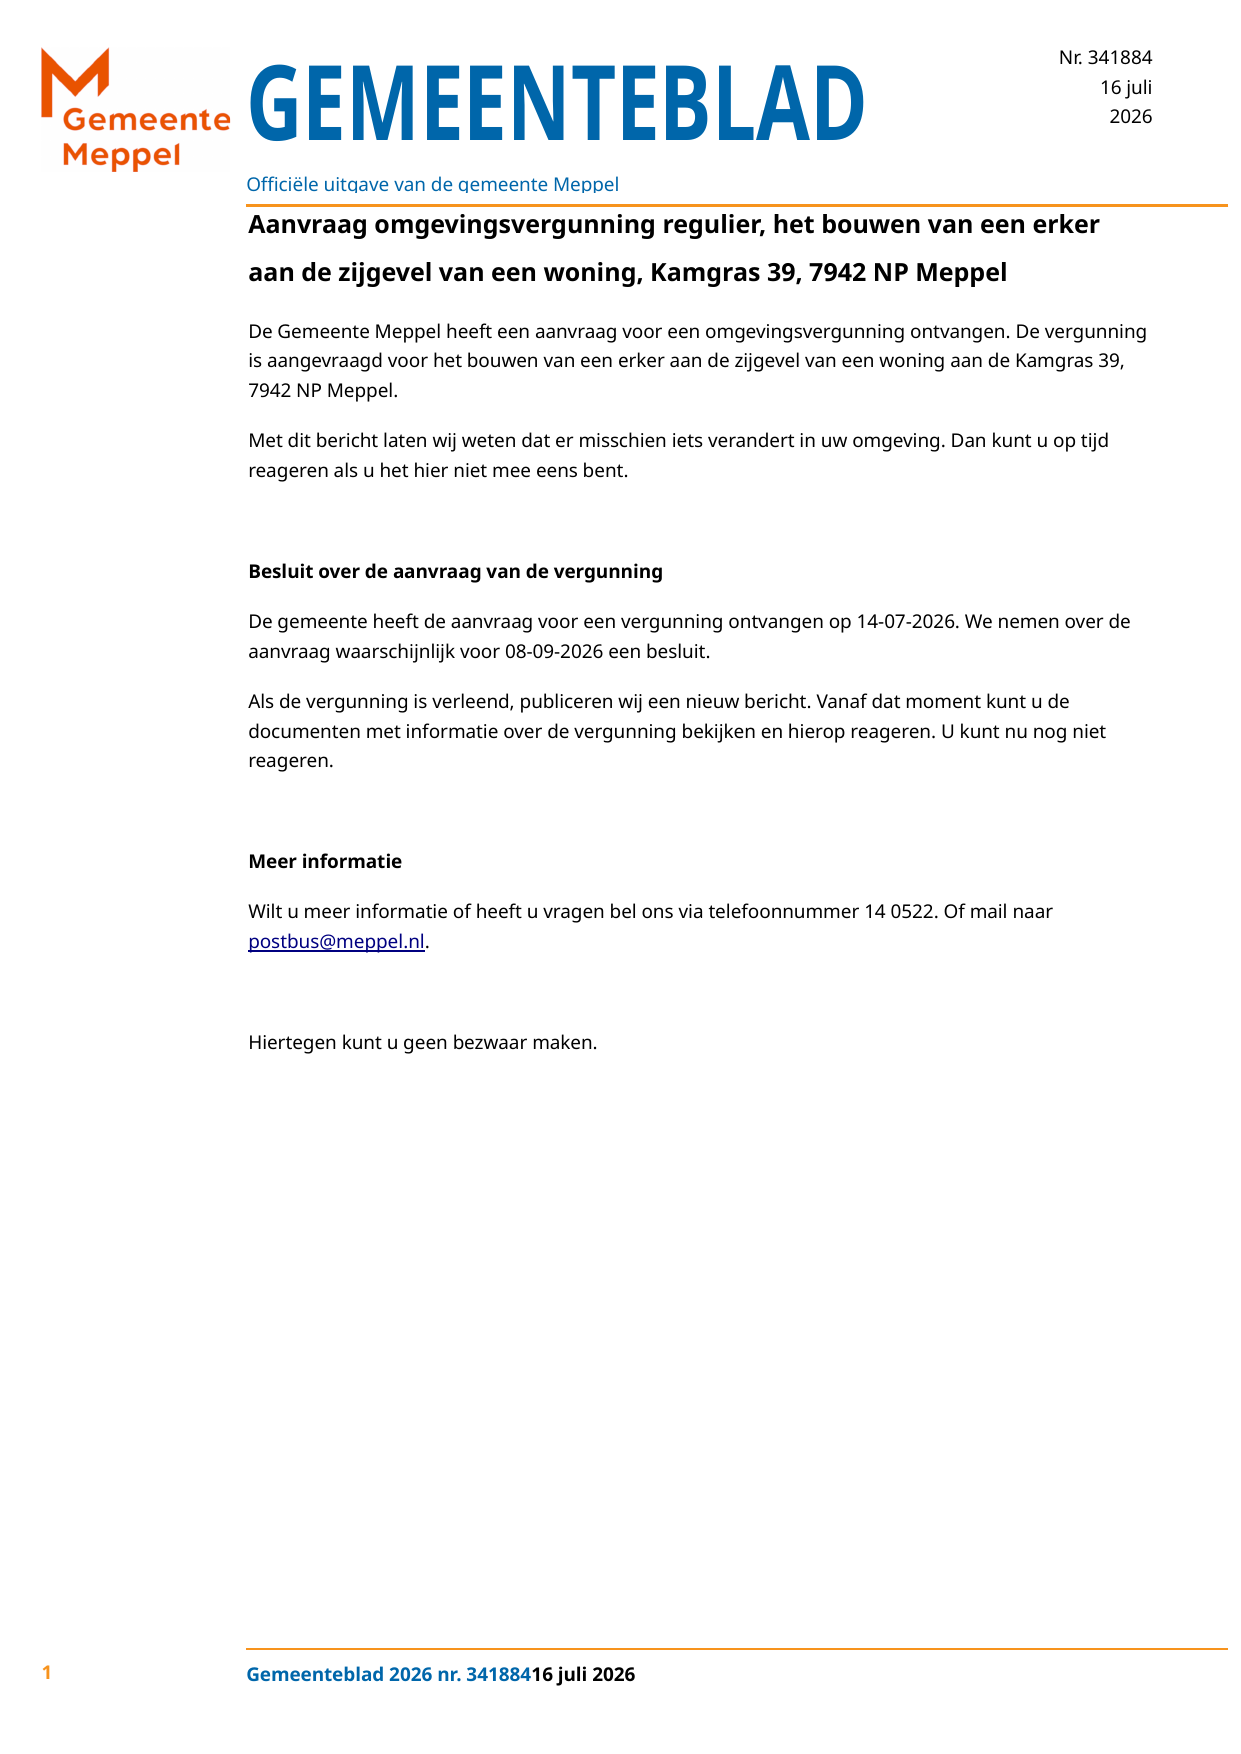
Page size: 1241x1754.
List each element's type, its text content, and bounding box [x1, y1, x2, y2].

text Meer informatie [248, 848, 1152, 874]
text Als de vergunning is verleend, publiceren wij een nieuw bericht. Vanaf dat moment kunt u de documenten met informatie over de vergunning bekijken en hierop reageren. U kunt nu nog niet reageren. [248, 688, 1152, 773]
text Hiertegen kunt u geen bezwaar maken. [248, 1029, 1152, 1055]
text Aanvraag omgevingsvergunning regulier, het bouwen van een erker aan de zijgevel van een woning, Kamgras 39, 7942 NP Meppel [248, 207, 1152, 288]
text De Gemeente Meppel heeft een aanvraag voor een omgevingsvergunning ontvangen. De vergunning is aangevraagd voor het bouwen van een erker aan de zijgevel van een woning aan de Kamgras 39, 7942 NP Meppel. [248, 318, 1152, 403]
picture [41, 47, 231, 172]
text Met dit bericht laten wij weten dat er misschien iets verandert in uw omgeving. Dan kunt u op tijd reageren als u het hier niet mee eens bent. [248, 427, 1152, 483]
text Besluit over de aanvraag van de vergunning [248, 558, 1152, 584]
text De gemeente heeft de aanvraag voor een vergunning ontvangen op 14-07-2026. We nemen over de aanvraag waarschijnlijk voor 08-09-2026 een besluit. [248, 608, 1152, 664]
text Wilt u meer informatie of heeft u vragen bel ons via telefoonnummer 14 0522. Of mail naar postbus@meppel.nl. [248, 899, 1152, 954]
